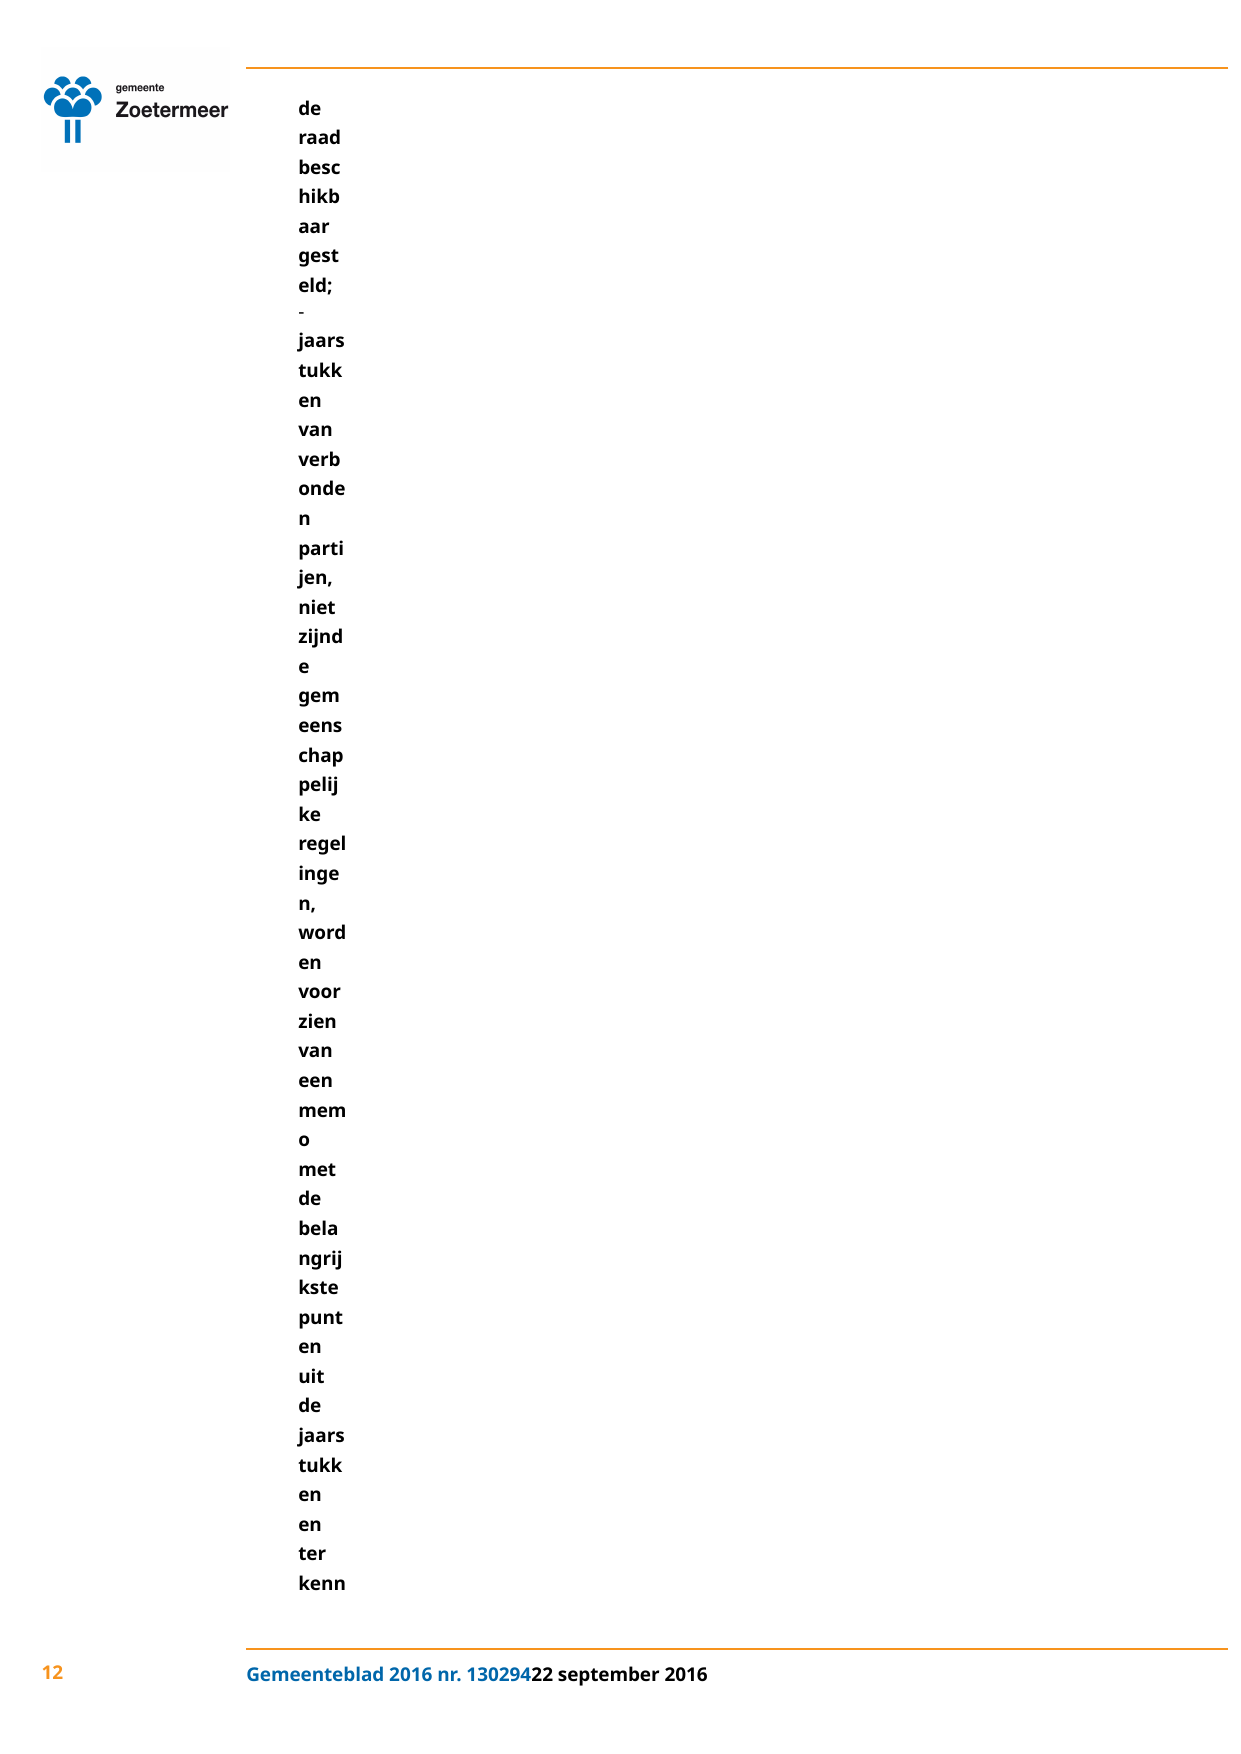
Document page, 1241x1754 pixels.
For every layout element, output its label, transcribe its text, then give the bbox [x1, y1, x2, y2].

table_cell de raad beschikbaar gesteld; [298, 95, 348, 298]
table_cell [248, 298, 298, 1596]
picture [41, 47, 231, 172]
table_cell [248, 95, 298, 298]
table_cell - jaarstukken van verbonden partijen, niet zijnde gemeenschappelijke regelingen, worden voorzien van een memo met de belangrijkste punten uit de jaarstukken en ter kenn [298, 298, 348, 1596]
